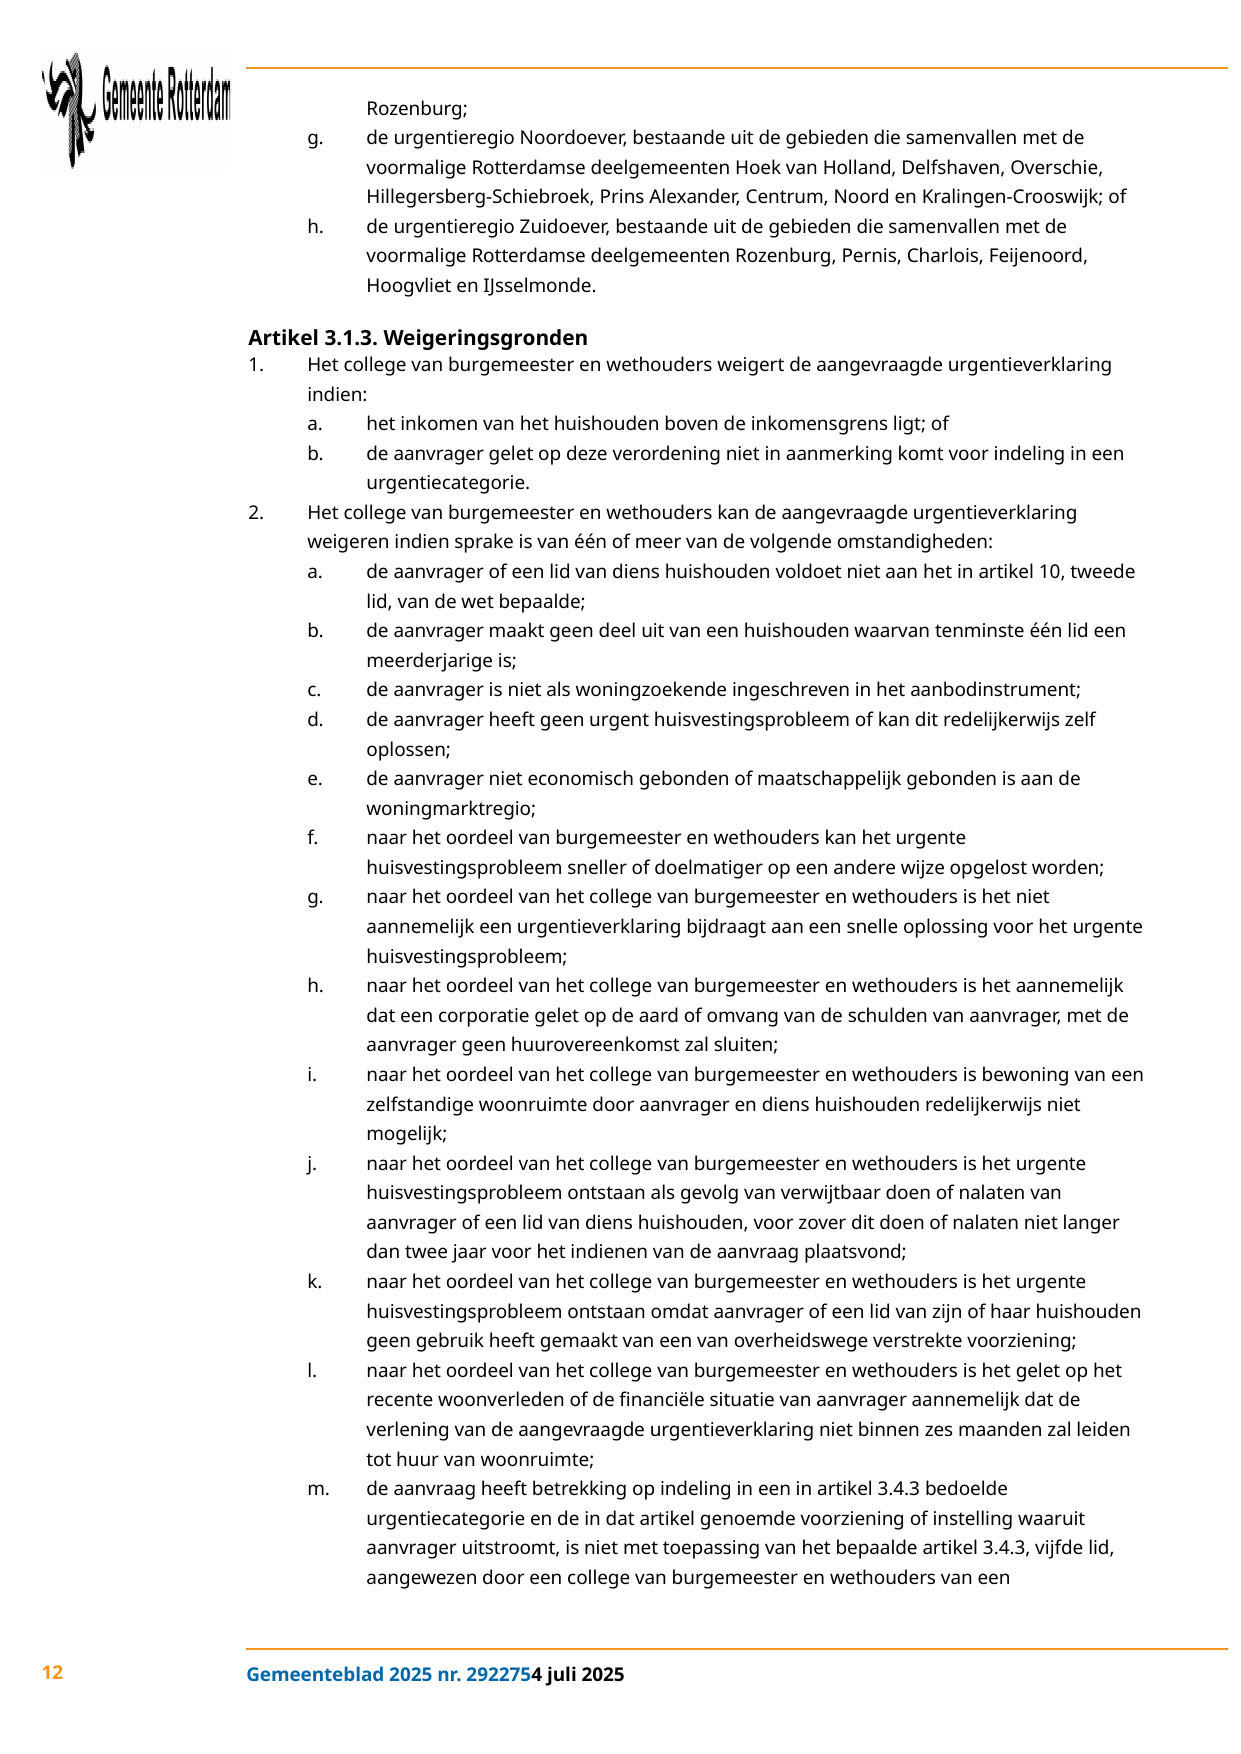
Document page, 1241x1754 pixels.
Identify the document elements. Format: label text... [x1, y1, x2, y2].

list naar het oordeel van het college van burgemeester en wethouders is het niet aannemelijk een urgentieverklaring bijdraagt aan een snelle oplossing voor het urgente huisvestingsprobleem; [307, 884, 1152, 968]
list naar het oordeel van het college van burgemeester en wethouders is het gelet op het recente woonverleden of de financiële situatie van aanvrager aannemelijk dat de verlening van de aangevraagde urgentieverklaring niet binnen zes maanden zal leiden tot huur van woonruimte; [307, 1357, 1152, 1471]
list naar het oordeel van het college van burgemeester en wethouders is het urgente huisvestingsprobleem ontstaan omdat aanvrager of een lid van zijn of haar huishouden geen gebruik heeft gemaakt van een van overheidswege verstrekte voorziening; [307, 1268, 1152, 1353]
list de urgentieregio Noordoever, bestaande uit de gebieden die samenvallen met de voormalige Rotterdamse deelgemeenten Hoek van Holland, Delfshaven, Overschie, Hillegersberg-Schiebroek, Prins Alexander, Centrum, Noord en Kralingen-Crooswijk; of [307, 124, 1152, 209]
list het inkomen van het huishouden boven de inkomensgrens ligt; of [307, 410, 1152, 436]
list naar het oordeel van het college van burgemeester en wethouders is het urgente huisvestingsprobleem ontstaan als gevolg van verwijtbaar doen of nalaten van aanvrager of een lid van diens huishouden, voor zover dit doen of nalaten niet langer dan twee jaar voor het indienen van de aanvraag plaatsvond; [307, 1150, 1152, 1264]
text Artikel 3.1.3. Weigeringsgronden [248, 323, 1152, 351]
list de aanvraag heeft betrekking op indeling in een in artikel 3.4.3 bedoelde urgentiecategorie en de in dat artikel genoemde voorziening of instelling waaruit aanvrager uitstroomt, is niet met toepassing van het bepaalde artikel 3.4.3, vijfde lid, aangewezen door een college van burgemeester en wethouders van een [307, 1475, 1152, 1590]
list naar het oordeel van burgemeester en wethouders kan het urgente huisvestingsprobleem sneller of doelmatiger op een andere wijze opgelost worden; [307, 824, 1152, 880]
list Rozenburg; [307, 95, 1152, 121]
picture [41, 47, 231, 172]
list de aanvrager maakt geen deel uit van een huishouden waarvan tenminste één lid een meerderjarige is; [307, 617, 1152, 673]
list de urgentieregio Zuidoever, bestaande uit de gebieden die samenvallen met de voormalige Rotterdamse deelgemeenten Rozenburg, Pernis, Charlois, Feijenoord, Hoogvliet en IJsselmonde. [307, 213, 1152, 298]
list de aanvrager niet economisch gebonden of maatschappelijk gebonden is aan de woningmarktregio; [307, 765, 1152, 821]
list de aanvrager is niet als woningzoekende ingeschreven in het aanbodinstrument; [307, 677, 1152, 702]
list naar het oordeel van het college van burgemeester en wethouders is het aannemelijk dat een corporatie gelet op de aard of omvang van de schulden van aanvrager, met de aanvrager geen huurovereenkomst zal sluiten; [307, 972, 1152, 1057]
list de aanvrager gelet op deze verordening niet in aanmerking komt voor indeling in een urgentiecategorie. [307, 440, 1152, 495]
list naar het oordeel van het college van burgemeester en wethouders is bewoning van een zelfstandige woonruimte door aanvrager en diens huishouden redelijkerwijs niet mogelijk; [307, 1061, 1152, 1146]
list de aanvrager heeft geen urgent huisvestingsprobleem of kan dit redelijkerwijs zelf oplossen; [307, 706, 1152, 761]
list de aanvrager of een lid van diens huishouden voldoet niet aan het in artikel 10, tweede lid, van de wet bepaalde; [307, 558, 1152, 613]
list Het college van burgemeester en wethouders weigert de aangevraagde urgentieverklaring indien: [248, 351, 1152, 406]
list Het college van burgemeester en wethouders kan de aangevraagde urgentieverklaring weigeren indien sprake is van één of meer van de volgende omstandigheden: [248, 499, 1152, 554]
